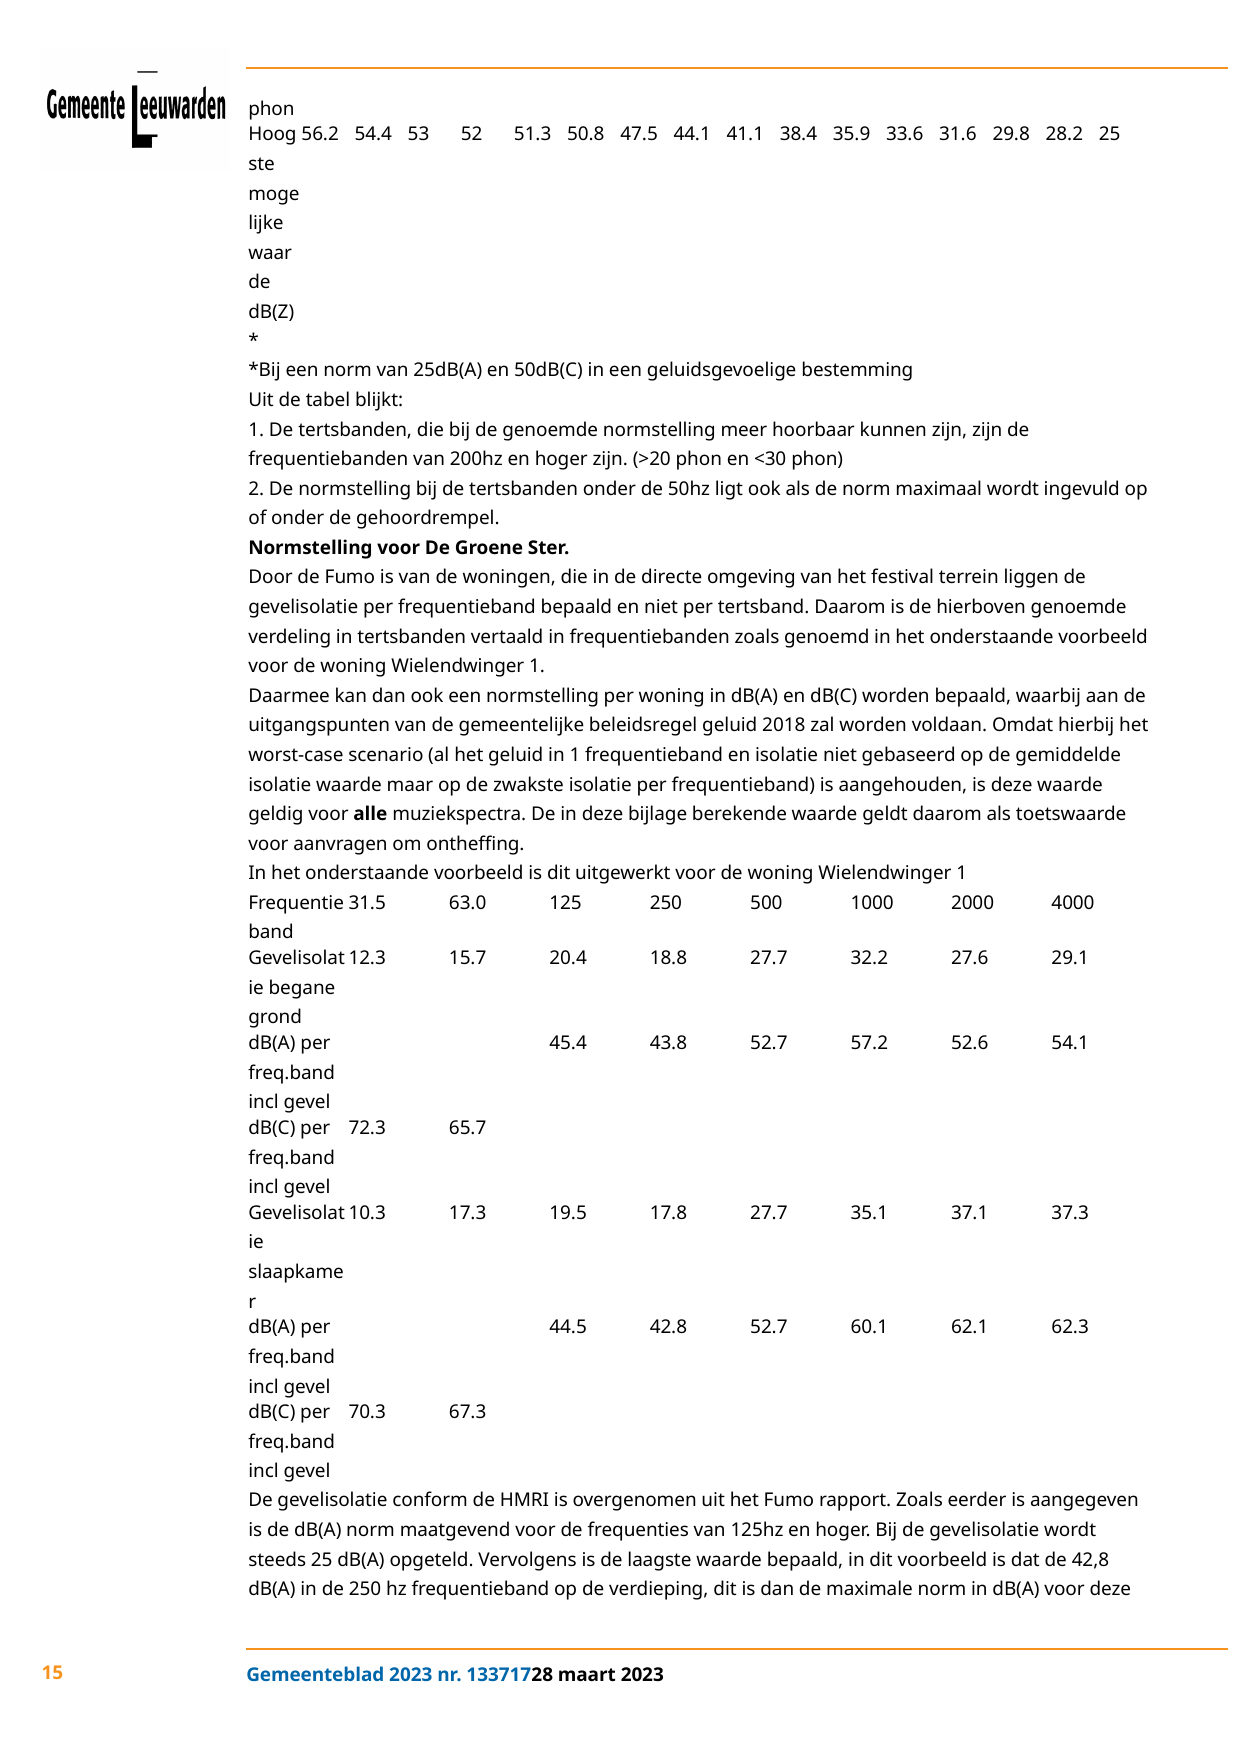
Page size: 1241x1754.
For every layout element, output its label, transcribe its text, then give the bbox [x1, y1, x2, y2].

table_cell 33.6 [886, 121, 939, 353]
table_cell [951, 1114, 1051, 1199]
table_cell [992, 95, 1045, 121]
table_header 500 [750, 889, 850, 944]
text In het onderstaande voorbeeld is dit uitgewerkt voor de woning Wielendwinger 1 [248, 859, 1152, 885]
table_cell [650, 1399, 750, 1483]
table_cell 51.3 [514, 121, 567, 353]
table_cell [850, 1399, 951, 1483]
table_cell [650, 1114, 750, 1199]
table_cell Hoogste mogelijke waarde dB(Z) * [248, 121, 301, 353]
text 2. De normstelling bij de tertsbanden onder de 50hz ligt ook als de norm maximaal wordt ingevuld op of onder de gehoordrempel. [248, 475, 1152, 530]
table_cell 27.7 [750, 945, 850, 1029]
table_cell 57.2 [850, 1029, 951, 1114]
table_header Frequentieband [248, 889, 348, 944]
table_cell 62.3 [1051, 1314, 1152, 1398]
table_cell dB(A) per freq.band incl gevel [248, 1314, 348, 1398]
table_cell [726, 95, 779, 121]
table_header 1000 [850, 889, 951, 944]
table_cell 28.2 [1045, 121, 1098, 353]
table_cell 65.7 [449, 1114, 549, 1199]
table_cell 53 [408, 121, 461, 353]
table_cell 72.3 [348, 1114, 449, 1199]
table_cell [301, 95, 354, 121]
table_cell [673, 95, 726, 121]
table_cell [514, 95, 567, 121]
table_cell 35.9 [833, 121, 886, 353]
text Uit de tabel blijkt: [248, 386, 1152, 412]
table_cell 17.8 [650, 1199, 750, 1314]
table_cell [1045, 95, 1098, 121]
table_cell 27.6 [951, 945, 1051, 1029]
table_cell [833, 95, 886, 121]
table_cell 37.1 [951, 1199, 1051, 1314]
table_cell [449, 1029, 549, 1114]
table_cell 38.4 [780, 121, 833, 353]
table_cell [408, 95, 461, 121]
table_header 125 [549, 889, 649, 944]
table_cell 25 [1099, 121, 1152, 353]
table_header 250 [650, 889, 750, 944]
table_cell 54.1 [1051, 1029, 1152, 1114]
table_cell 67.3 [449, 1399, 549, 1483]
table_cell 29.8 [992, 121, 1045, 353]
table_cell 70.3 [348, 1399, 449, 1483]
table_cell [549, 1399, 649, 1483]
table_cell 56.2 [301, 121, 354, 353]
table_cell 42.8 [650, 1314, 750, 1398]
table_cell 43.8 [650, 1029, 750, 1114]
table_cell 10.3 [348, 1199, 449, 1314]
table_cell 20.4 [549, 945, 649, 1029]
table_cell [1051, 1114, 1152, 1199]
table_cell 60.1 [850, 1314, 951, 1398]
picture [41, 47, 231, 172]
table_cell 52.7 [750, 1029, 850, 1114]
table_cell [348, 1314, 449, 1398]
table_cell 12.3 [348, 945, 449, 1029]
table_cell 29.1 [1051, 945, 1152, 1029]
table_cell 52.6 [951, 1029, 1051, 1114]
table_cell 52 [461, 121, 514, 353]
table_cell [449, 1314, 549, 1398]
text Normstelling voor De Groene Ster. [248, 534, 1152, 560]
table_cell [567, 95, 620, 121]
table_cell 50.8 [567, 121, 620, 353]
text De gevelisolatie conform de HMRI is overgenomen uit het Fumo rapport. Zoals eerder is aangegeven is de dB(A) norm maatgevend voor de frequenties van 125hz en hoger. Bij de gevelisolatie wordt steeds 25 dB(A) opgeteld. Vervolgens is de laagste waarde bepaald, in dit voorbeeld is dat de 42,8 dB(A) in de 250 hz frequentieband op de verdieping, dit is dan de maximale norm in dB(A) voor deze [248, 1487, 1152, 1601]
table_cell [886, 95, 939, 121]
table_cell [620, 95, 673, 121]
table_cell 44.1 [673, 121, 726, 353]
table_cell [750, 1399, 850, 1483]
table_cell 45.4 [549, 1029, 649, 1114]
table_cell 54.4 [354, 121, 407, 353]
table_header 31.5 [348, 889, 449, 944]
table_cell [354, 95, 407, 121]
table_cell [549, 1114, 649, 1199]
table_cell 18.8 [650, 945, 750, 1029]
table_cell 62.1 [951, 1314, 1051, 1398]
text Door de Fumo is van de woningen, die in de directe omgeving van het festival terrein liggen de gevelisolatie per frequentieband bepaald en niet per tertsband. Daarom is de hierboven genoemde verdeling in tertsbanden vertaald in frequentiebanden zoals genoemd in het onderstaande voorbeeld voor de woning Wielendwinger 1. [248, 564, 1152, 678]
table_header 4000 [1051, 889, 1152, 944]
table_cell phon [248, 95, 301, 121]
table_cell [780, 95, 833, 121]
table_cell Gevelisolatie slaapkamer [248, 1199, 348, 1314]
table_cell 19.5 [549, 1199, 649, 1314]
table_cell 15.7 [449, 945, 549, 1029]
text *Bij een norm van 25dB(A) en 50dB(C) in een geluidsgevoelige bestemming [248, 357, 1152, 382]
table_cell 44.5 [549, 1314, 649, 1398]
table_cell [461, 95, 514, 121]
table_cell dB(C) per freq.band incl gevel [248, 1399, 348, 1483]
table_cell dB(A) per freq.band incl gevel [248, 1029, 348, 1114]
table_cell 41.1 [726, 121, 779, 353]
table_cell 35.1 [850, 1199, 951, 1314]
table_cell [951, 1399, 1051, 1483]
table_cell 52.7 [750, 1314, 850, 1398]
table_cell [1051, 1399, 1152, 1483]
table_header 63.0 [449, 889, 549, 944]
table_cell [1099, 95, 1152, 121]
table_cell Gevelisolatie begane grond [248, 945, 348, 1029]
text Daarmee kan dan ook een normstelling per woning in dB(A) en dB(C) worden bepaald, waarbij aan de uitgangspunten van de gemeentelijke beleidsregel geluid 2018 zal worden voldaan. Omdat hierbij het worst-case scenario (al het geluid in 1 frequentieband en isolatie niet gebaseerd op de gemiddelde isolatie waarde maar op de zwakste isolatie per frequentieband) is aangehouden, is deze waarde geldig voor alle muziekspectra. De in deze bijlage berekende waarde geldt daarom als toetswaarde voor aanvragen om ontheffing. [248, 682, 1152, 856]
table_cell [850, 1114, 951, 1199]
table_cell 31.6 [939, 121, 992, 353]
table_cell 27.7 [750, 1199, 850, 1314]
table_cell [939, 95, 992, 121]
table_cell [348, 1029, 449, 1114]
table_cell 17.3 [449, 1199, 549, 1314]
table_header 2000 [951, 889, 1051, 944]
table_cell 32.2 [850, 945, 951, 1029]
table_cell 37.3 [1051, 1199, 1152, 1314]
text 1. De tertsbanden, die bij de genoemde normstelling meer hoorbaar kunnen zijn, zijn de frequentiebanden van 200hz en hoger zijn. (>20 phon en <30 phon) [248, 416, 1152, 471]
table_cell [750, 1114, 850, 1199]
table_cell 47.5 [620, 121, 673, 353]
table_cell dB(C) per freq.band incl gevel [248, 1114, 348, 1199]
